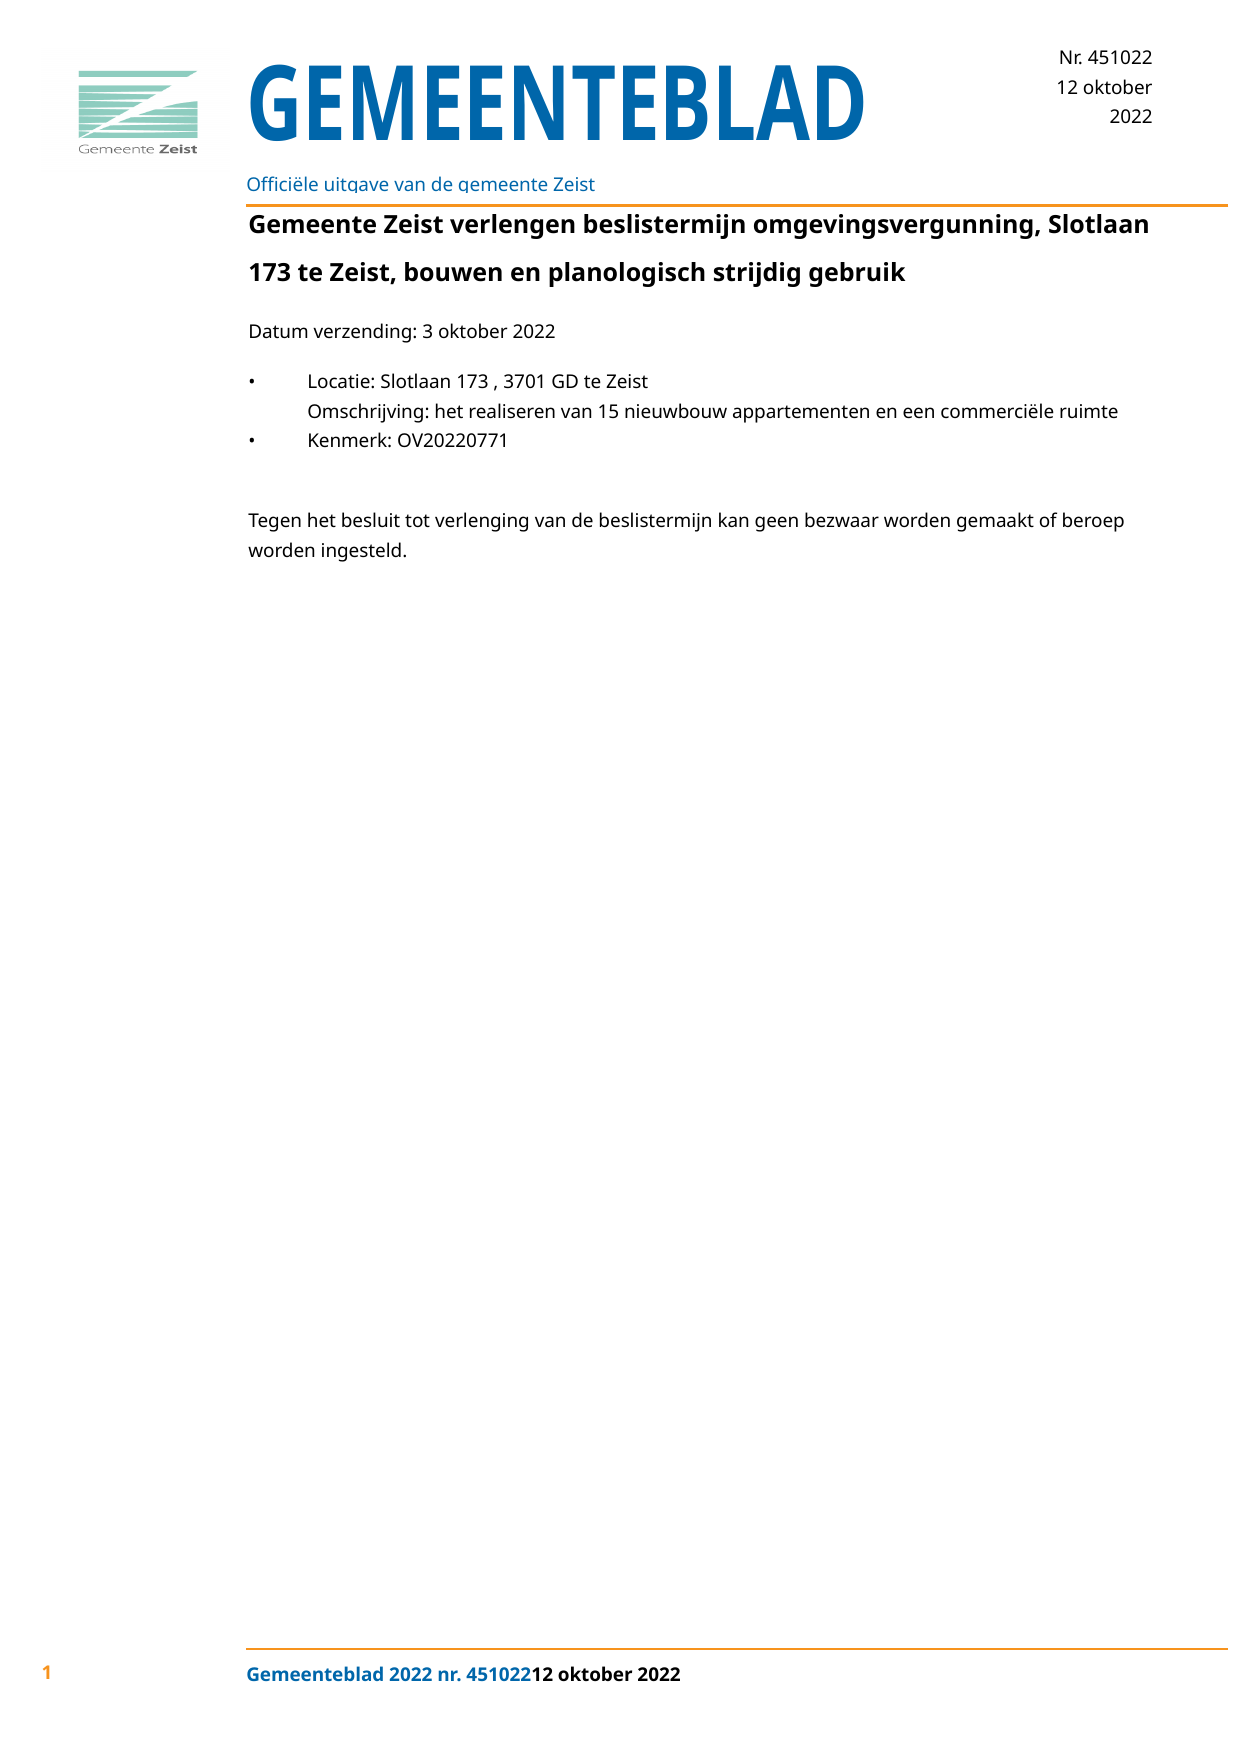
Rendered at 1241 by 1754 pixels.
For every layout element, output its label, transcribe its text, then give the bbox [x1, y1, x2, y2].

text Datum verzending: 3 oktober 2022 [248, 318, 1152, 344]
text Tegen het besluit tot verlenging van de beslistermijn kan geen bezwaar worden gemaakt of beroep worden ingesteld. [248, 507, 1152, 563]
list Locatie: Slotlaan 173 , 3701 GD te Zeist [248, 368, 1152, 394]
list Omschrijving: het realiseren van 15 nieuwbouw appartementen en een commerciële ruimte [248, 398, 1152, 424]
text Gemeente Zeist verlengen beslistermijn omgevingsvergunning, Slotlaan 173 te Zeist, bouwen en planologisch strijdig gebruik [248, 207, 1152, 288]
picture [41, 47, 231, 172]
list Kenmerk: OV20220771 [248, 427, 1152, 453]
